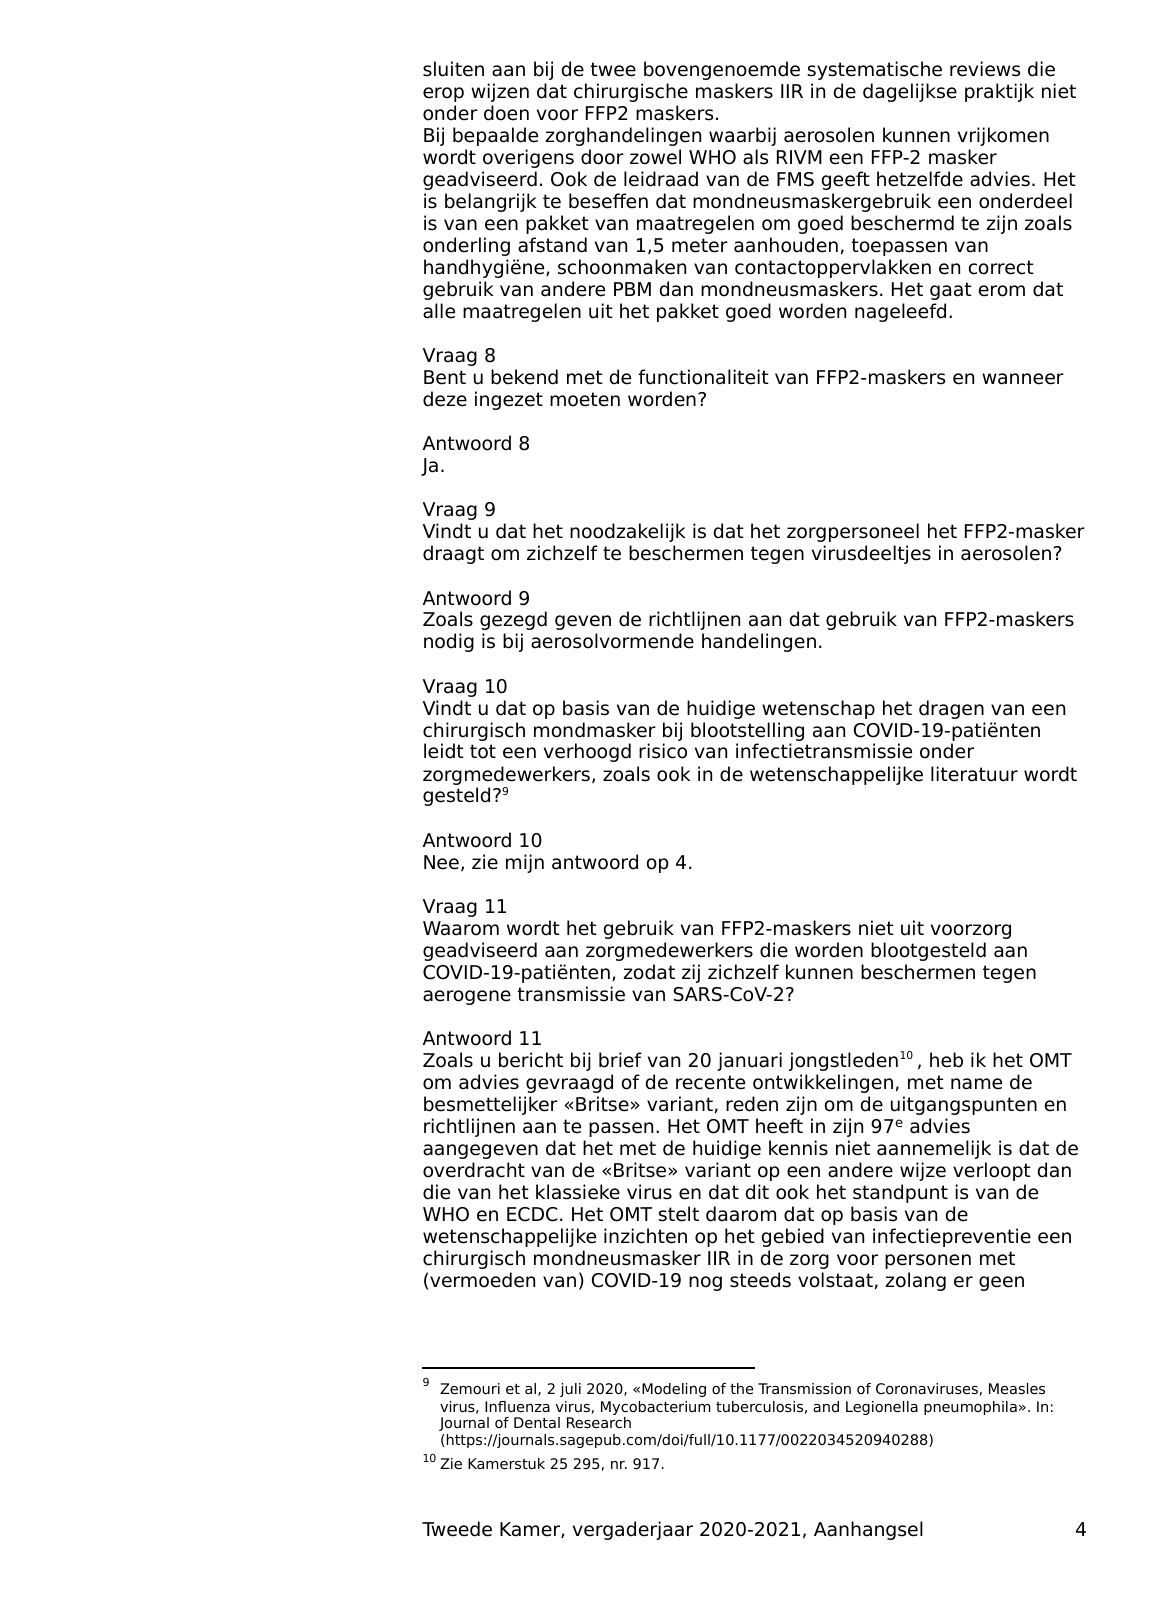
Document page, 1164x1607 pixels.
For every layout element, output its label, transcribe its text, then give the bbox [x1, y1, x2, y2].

text Bij bepaalde zorghandelingen waarbij aerosolen kunnen vrijkomen wordt overigens door zowel WHO als RIVM een FFP-2 masker geadviseerd. Ook de leidraad van de FMS geeft hetzelfde advies. Het is belangrijk te beseffen dat mondneusmaskergebruik een onderdeel is van een pakket van maatregelen om goed beschermd te zijn zoals onderling afstand van 1,5 meter aanhouden, toepassen van handhygiëne, schoonmaken van contactoppervlakken en correct gebruik van andere PBM dan mondneusmaskers. Het gaat erom dat alle maatregelen uit het pakket goed worden nageleefd. [422, 125, 1087, 323]
text Zoals u bericht bij brief van 20 januari jongstleden, heb ik het OMT om advies gevraagd of de recente ontwikkelingen, met name de besmettelijker «Britse» variant, reden zijn om de uitgangspunten en richtlijnen aan te passen. Het OMT heeft in zijn 97e advies aangegeven dat het met de huidige kennis niet aannemelijk is dat de overdracht van de «Britse» variant op een andere wijze verloopt dan die van het klassieke virus en dat dit ook het standpunt is van de WHO en ECDC. Het OMT stelt daarom dat op basis van de wetenschappelijke inzichten op het gebied van infectiepreventie een chirurgisch mondneusmasker IIR in de zorg voor personen met (vermoeden van) COVID-19 nog steeds volstaat, zolang er geen [422, 1050, 1087, 1292]
text Waarom wordt het gebruik van FFP2-maskers niet uit voorzorg geadviseerd aan zorgmedewerkers die worden blootgesteld aan COVID-19-patiënten, zodat zij zichzelf kunnen beschermen tegen aerogene transmissie van SARS-CoV-2? [422, 918, 1087, 1006]
text Antwoord 9 [422, 587, 1087, 609]
text Vraag 10 [422, 676, 1087, 697]
text Vindt u dat het noodzakelijk is dat het zorgpersoneel het FFP2-masker draagt om zichzelf te beschermen tegen virusdeeltjes in aerosolen? [422, 521, 1087, 565]
text Zemouri et al, 2 juli 2020, «Modeling of the Transmission of Coronaviruses, Measles virus, Influenza virus, Mycobacterium tuberculosis, and Legionella pneumophila». In: Journal of Dental Research (https://journals.sagepub.com/doi/full/10.1177/0022034520940288) [422, 1377, 1087, 1449]
text Vraag 11 [422, 896, 1087, 918]
text Vindt u dat op basis van de huidige wetenschap het dragen van een chirurgisch mondmasker bij blootstelling aan COVID-19-patiënten leidt tot een verhoogd risico van infectietransmissie onder zorgmedewerkers, zoals ook in de wetenschappelijke literatuur wordt gesteld? [422, 697, 1087, 807]
text Vraag 9 [422, 499, 1087, 521]
text Zie Kamerstuk 25 295, nr. 917. [422, 1452, 1087, 1474]
text Nee, zie mijn antwoord op 4. [422, 852, 1087, 873]
text Vraag 8 [422, 345, 1087, 367]
text Zoals gezegd geven de richtlijnen aan dat gebruik van FFP2-maskers nodig is bij aerosolvormende handelingen. [422, 609, 1087, 653]
text Antwoord 10 [422, 829, 1087, 852]
text Ja. [422, 455, 1087, 477]
text Antwoord 11 [422, 1028, 1087, 1050]
text sluiten aan bij de twee bovengenoemde systematische reviews die erop wijzen dat chirurgische maskers IIR in de dagelijkse praktijk niet onder doen voor FFP2 maskers. [422, 59, 1087, 125]
text Antwoord 8 [422, 433, 1087, 455]
text Bent u bekend met de functionaliteit van FFP2-maskers en wanneer deze ingezet moeten worden? [422, 367, 1087, 411]
